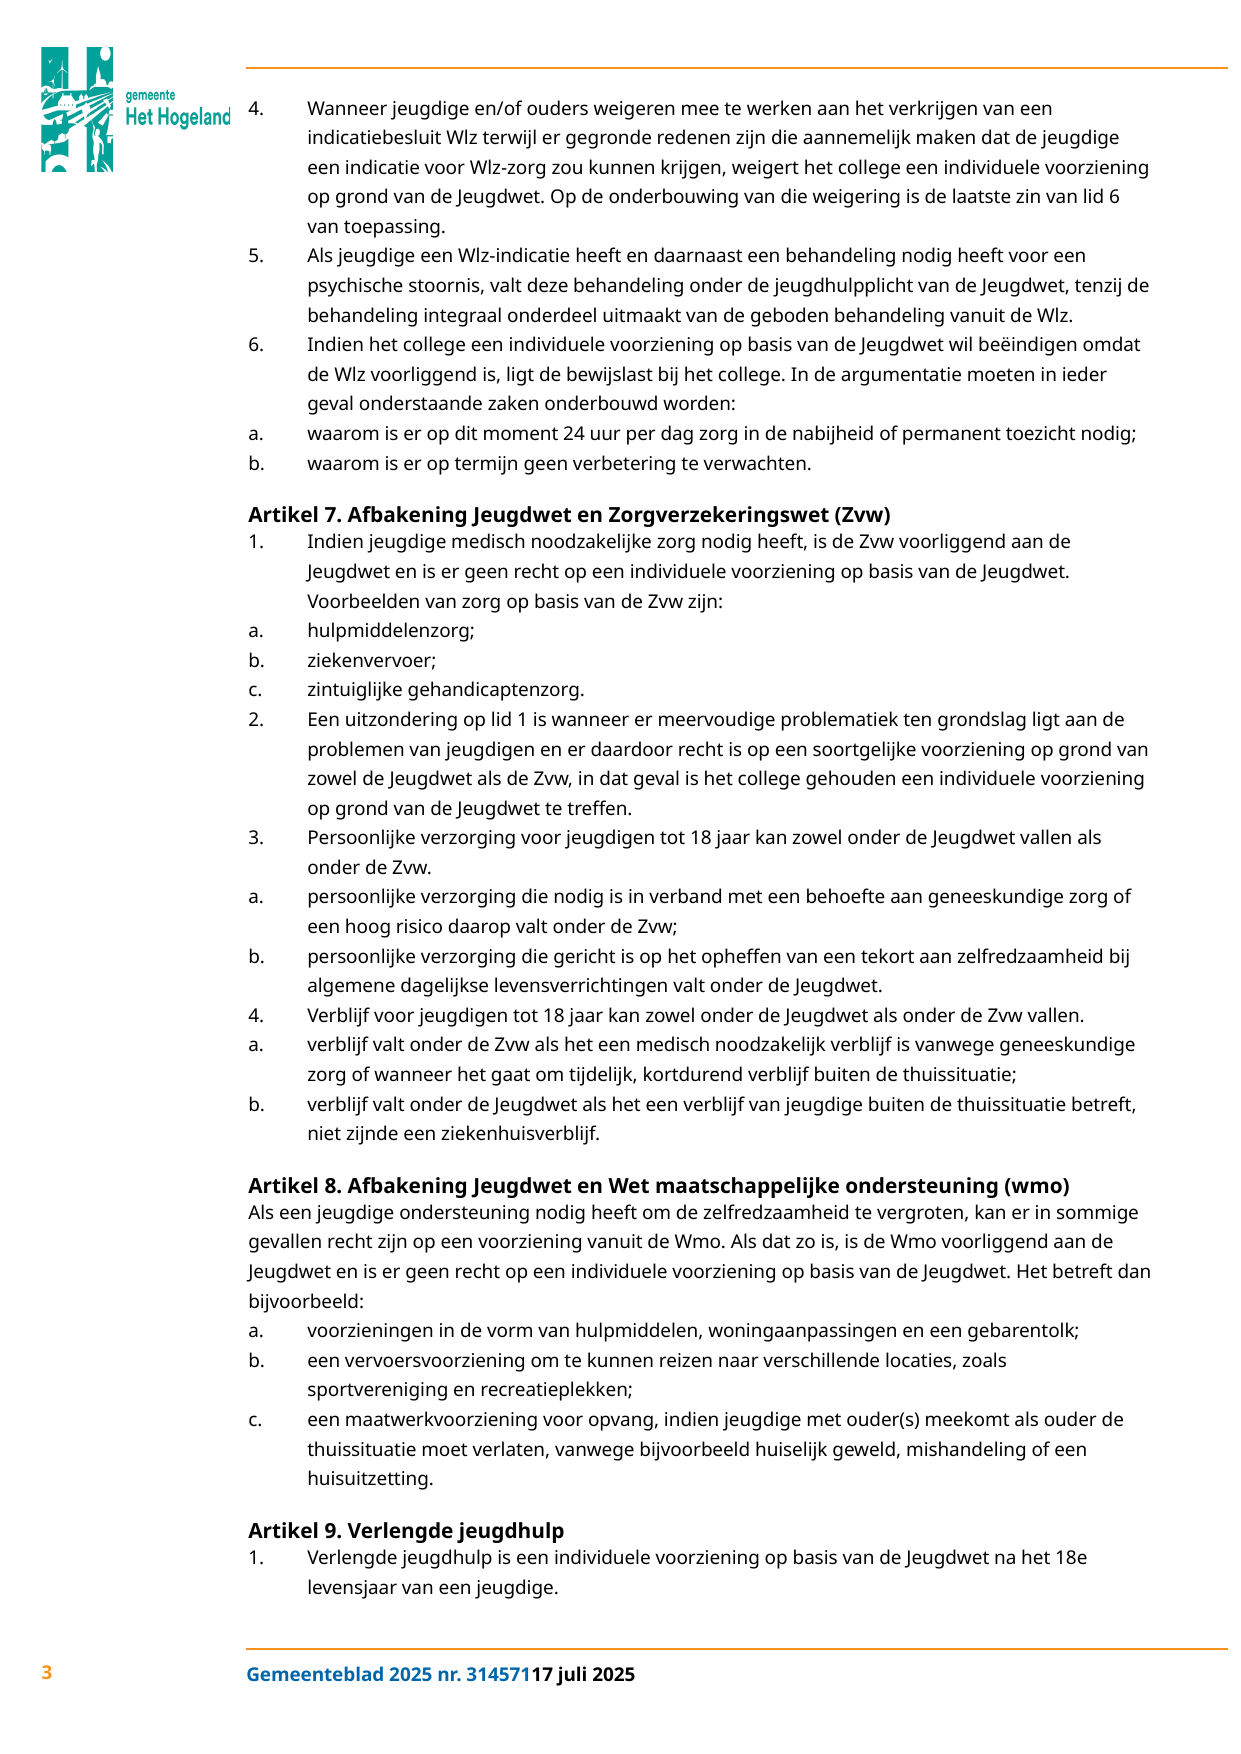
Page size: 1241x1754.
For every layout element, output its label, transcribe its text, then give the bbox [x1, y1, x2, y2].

list Indien het college een individuele voorziening op basis van de Jeugdwet wil beëindigen omdat de Wlz voorliggend is, ligt de bewijslast bij het college. In de argumentatie moeten in ieder geval onderstaande zaken onderbouwd worden: [248, 331, 1152, 416]
list voorzieningen in de vorm van hulpmiddelen, woningaanpassingen en een gebarentolk; [248, 1317, 1152, 1343]
text Als een jeugdige ondersteuning nodig heeft om de zelfredzaamheid te vergroten, kan er in sommige gevallen recht zijn op een voorziening vanuit de Wmo. Als dat zo is, is de Wmo voorliggend aan de Jeugdwet en is er geen recht op een individuele voorziening op basis van de Jeugdwet. Het betreft dan bijvoorbeeld: [248, 1199, 1152, 1314]
list hulpmiddelenzorg; [248, 617, 1152, 643]
picture [41, 47, 231, 172]
list ziekenvervoer; [248, 647, 1152, 673]
list waarom is er op dit moment 24 uur per dag zorg in de nabijheid of permanent toezicht nodig; [248, 420, 1152, 446]
list Een uitzondering op lid 1 is wanneer er meervoudige problematiek ten grondslag ligt aan de problemen van jeugdigen en er daardoor recht is op een soortgelijke voorziening op grond van zowel de Jeugdwet als de Zvw, in dat geval is het college gehouden een individuele voorziening op grond van de Jeugdwet te treffen. [248, 706, 1152, 821]
list een vervoersvoorziening om te kunnen reizen naar verschillende locaties, zoals sportvereniging en recreatieplekken; [248, 1347, 1152, 1402]
list Als jeugdige een Wlz-indicatie heeft en daarnaast een behandeling nodig heeft voor een psychische stoornis, valt deze behandeling onder de jeugdhulpplicht van de Jeugdwet, tenzij de behandeling integraal onderdeel uitmaakt van de geboden behandeling vanuit de Wlz. [248, 243, 1152, 328]
list persoonlijke verzorging die nodig is in verband met een behoefte aan geneeskundige zorg of een hoog risico daarop valt onder de Zvw; [248, 884, 1152, 939]
list zintuiglijke gehandicaptenzorg. [248, 677, 1152, 702]
list verblijf valt onder de Jeugdwet als het een verblijf van jeugdige buiten de thuissituatie betreft, niet zijnde een ziekenhuisverblijf. [248, 1091, 1152, 1146]
text Artikel 9. Verlengde jeugdhulp [248, 1516, 1152, 1544]
text Artikel 7. Afbakening Jeugdwet en Zorgverzekeringswet (Zvw) [248, 500, 1152, 529]
text Artikel 8. Afbakening Jeugdwet en Wet maatschappelijke ondersteuning (wmo) [248, 1171, 1152, 1199]
list waarom is er op termijn geen verbetering te verwachten. [248, 450, 1152, 476]
list een maatwerkvoorziening voor opvang, indien jeugdige met ouder(s) meekomt als ouder de thuissituatie moet verlaten, vanwege bijvoorbeeld huiselijk geweld, mishandeling of een huisuitzetting. [248, 1406, 1152, 1491]
list Verblijf voor jeugdigen tot 18 jaar kan zowel onder de Jeugdwet als onder de Zvw vallen. [248, 1002, 1152, 1028]
list Wanneer jeugdige en/of ouders weigeren mee te werken aan het verkrijgen van een indicatiebesluit Wlz terwijl er gegronde redenen zijn die aannemelijk maken dat de jeugdige een indicatie voor Wlz-zorg zou kunnen krijgen, weigert het college een individuele voorziening op grond van de Jeugdwet. Op de onderbouwing van die weigering is de laatste zin van lid 6 van toepassing. [248, 95, 1152, 239]
list Verlengde jeugdhulp is een individuele voorziening op basis van de Jeugdwet na het 18e levensjaar van een jeugdige. [248, 1544, 1152, 1599]
list Indien jeugdige medisch noodzakelijke zorg nodig heeft, is de Zvw voorliggend aan de Jeugdwet en is er geen recht op een individuele voorziening op basis van de Jeugdwet. Voorbeelden van zorg op basis van de Zvw zijn: [248, 529, 1152, 613]
list Persoonlijke verzorging voor jeugdigen tot 18 jaar kan zowel onder de Jeugdwet vallen als onder de Zvw. [248, 824, 1152, 880]
list persoonlijke verzorging die gericht is op het opheffen van een tekort aan zelfredzaamheid bij algemene dagelijkse levensverrichtingen valt onder de Jeugdwet. [248, 943, 1152, 998]
list verblijf valt onder de Zvw als het een medisch noodzakelijk verblijf is vanwege geneeskundige zorg of wanneer het gaat om tijdelijk, kortdurend verblijf buiten de thuissituatie; [248, 1032, 1152, 1087]
